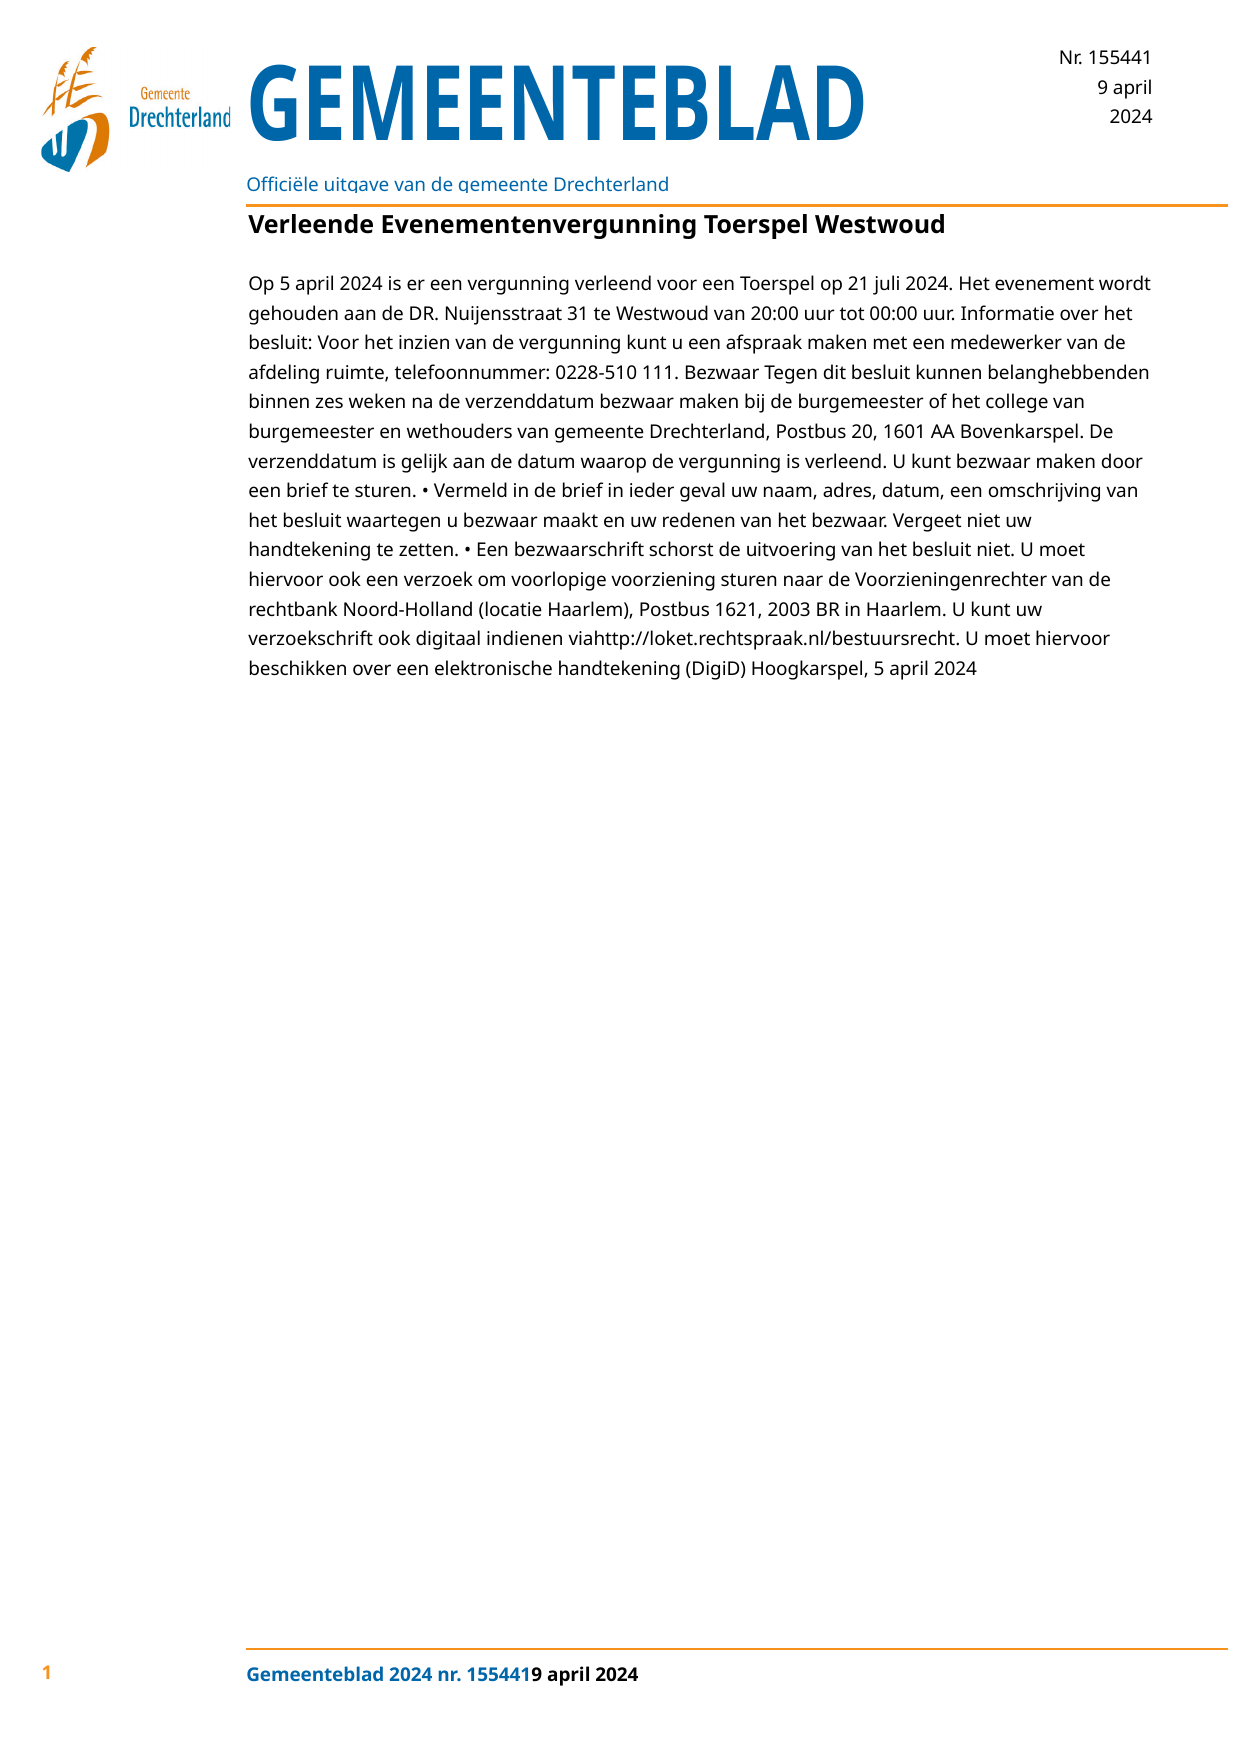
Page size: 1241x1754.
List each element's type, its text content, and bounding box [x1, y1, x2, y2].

text Op 5 april 2024 is er een vergunning verleend voor een Toerspel op 21 juli 2024. Het evenement wordt gehouden aan de DR. Nuijensstraat 31 te Westwoud van 20:00 uur tot 00:00 uur. Informatie over het besluit: Voor het inzien van de vergunning kunt u een afspraak maken met een medewerker van de afdeling ruimte, telefoonnummer: 0228-510 111. Bezwaar Tegen dit besluit kunnen belanghebbenden binnen zes weken na de verzenddatum bezwaar maken bij de burgemeester of het college van burgemeester en wethouders van gemeente Drechterland, Postbus 20, 1601 AA Bovenkarspel. De verzenddatum is gelijk aan de datum waarop de vergunning is verleend. U kunt bezwaar maken door een brief te sturen. • Vermeld in de brief in ieder geval uw naam, adres, datum, een omschrijving van het besluit waartegen u bezwaar maakt en uw redenen van het bezwaar. Vergeet niet uw handtekening te zetten. • Een bezwaarschrift schorst de uitvoering van het besluit niet. U moet hiervoor ook een verzoek om voorlopige voorziening sturen naar de Voorzieningenrechter van de rechtbank Noord-Holland (locatie Haarlem), Postbus 1621, 2003 BR in Haarlem. U kunt uw verzoekschrift ook digitaal indienen viahttp://loket.rechtspraak.nl/bestuursrecht. U moet hiervoor beschikken over een elektronische handtekening (DigiD) Hoogkarspel, 5 april 2024 [248, 270, 1152, 681]
picture [226, 115, 231, 124]
picture [41, 158, 64, 172]
picture [41, 47, 231, 172]
text Verleende Evenementenvergunning Toerspel Westwoud [248, 207, 1152, 241]
